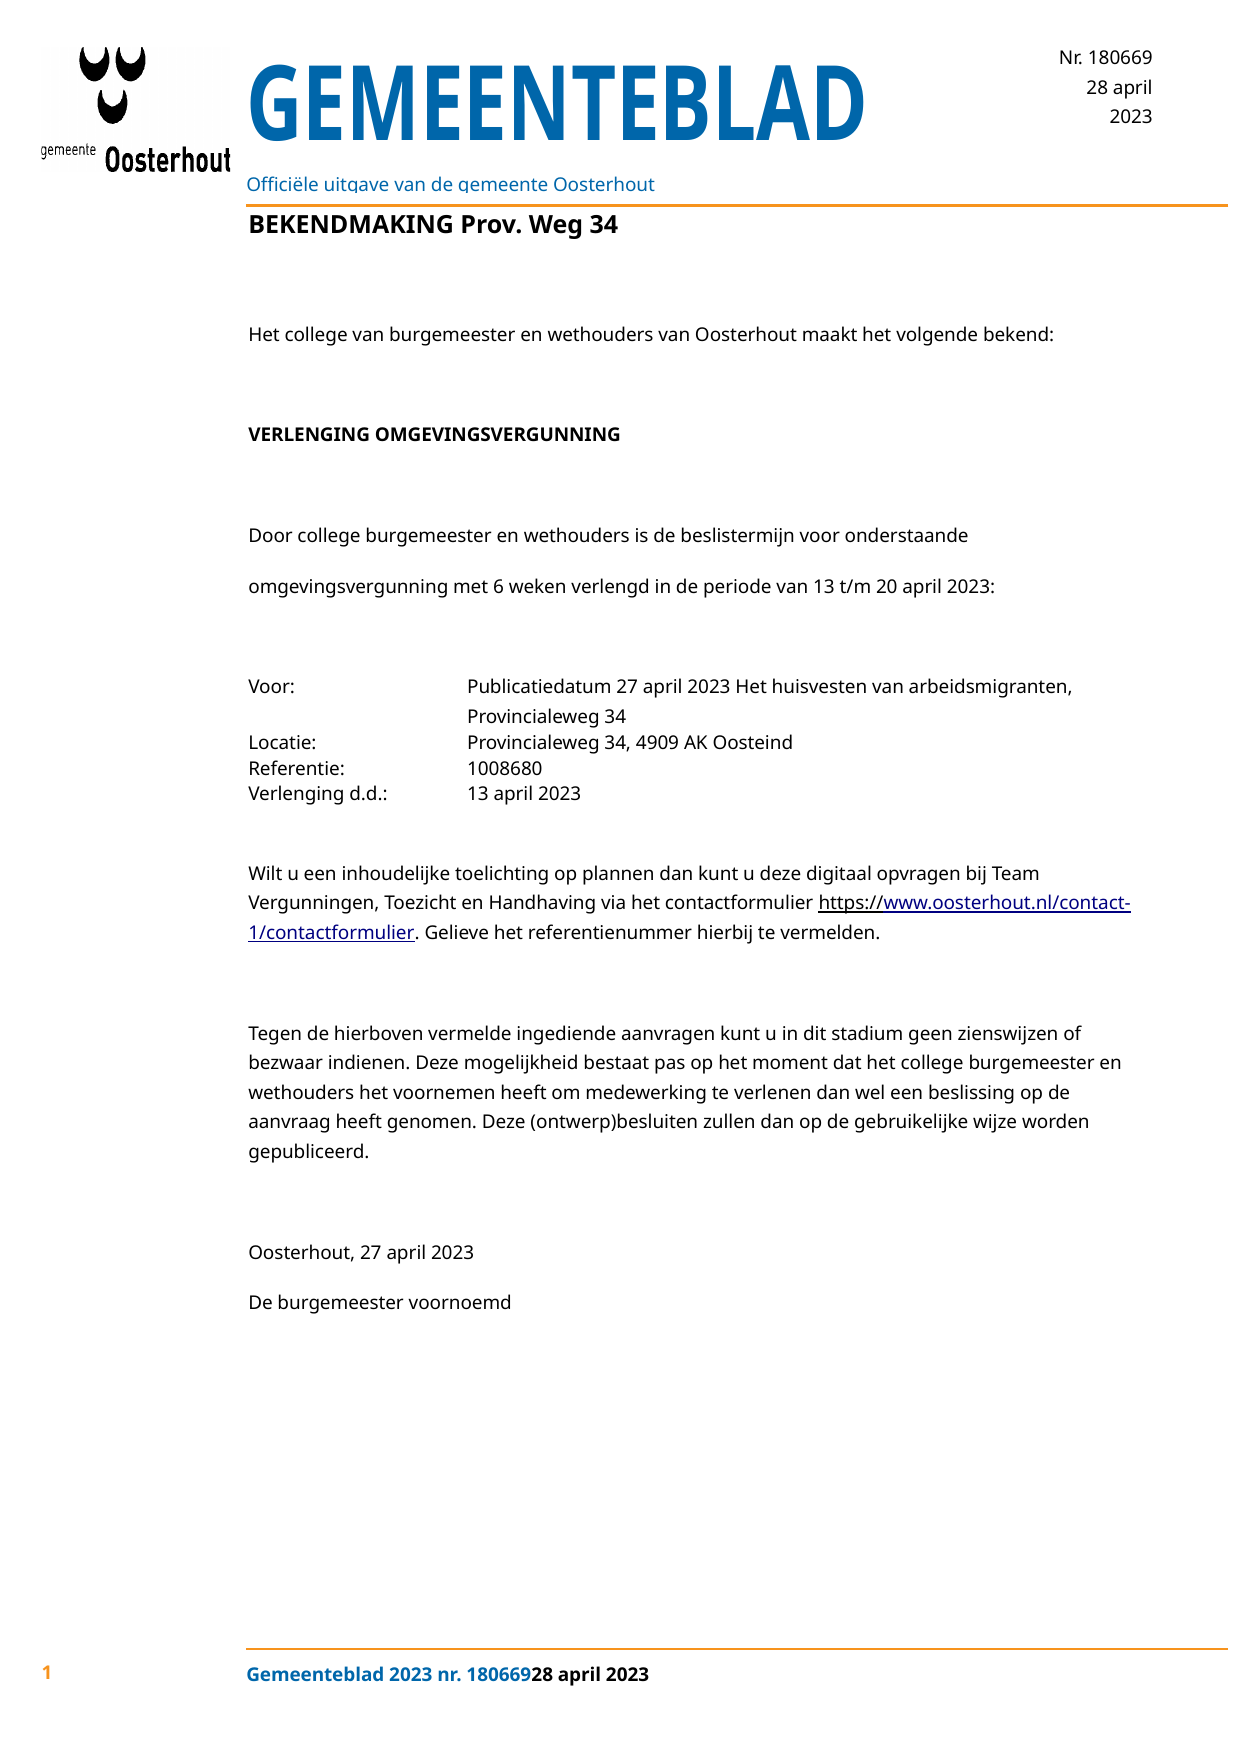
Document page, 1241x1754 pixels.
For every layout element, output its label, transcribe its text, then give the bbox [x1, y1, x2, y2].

table_cell Verlenging d.d.: [248, 781, 467, 806]
table_cell Provincialeweg 34, 4909 AK Oosteind [467, 729, 1152, 755]
table_cell Locatie: [248, 729, 467, 755]
text De burgemeester voornoemd [248, 1289, 1152, 1315]
picture [41, 47, 231, 172]
text Tegen de hierboven vermelde ingediende aanvragen kunt u in dit stadium geen zienswijzen of bezwaar indienen. Deze mogelijkheid bestaat pas op het moment dat het college burgemeester en wethouders het voornemen heeft om medewerking te verlenen dan wel een beslissing op de aanvraag heeft genomen. Deze (ontwerp)besluiten zullen dan op de gebruikelijke wijze worden gepubliceerd. [248, 1020, 1152, 1164]
table_header Publicatiedatum 27 april 2023 Het huisvesten van arbeidsmigranten, Provincialeweg 34 [467, 674, 1152, 729]
table_cell 1008680 [467, 755, 1152, 781]
text Het college van burgemeester en wethouders van Oosterhout maakt het volgende bekend: [248, 321, 1152, 346]
text VERLENGING OMGEVINGSVERGUNNING [248, 422, 1152, 447]
table_cell Referentie: [248, 755, 467, 781]
text Wilt u een inhoudelijke toelichting op plannen dan kunt u deze digitaal opvragen bij Team Vergunningen, Toezicht en Handhaving via het contactformulier https://www.oosterhout.nl/contact-1/contactformulier. Gelieve het referentienummer hierbij te vermelden. [248, 860, 1152, 945]
text BEKENDMAKING Prov. Weg 34 [248, 207, 1152, 241]
table_cell 13 april 2023 [467, 781, 1152, 806]
text Door college burgemeester en wethouders is de beslistermijn voor onderstaande [248, 522, 1152, 548]
text Oosterhout, 27 april 2023 [248, 1239, 1152, 1265]
table_header Voor: [248, 674, 467, 729]
text omgevingsvergunning met 6 weken verlengd in de periode van 13 t/m 20 april 2023: [248, 573, 1152, 598]
